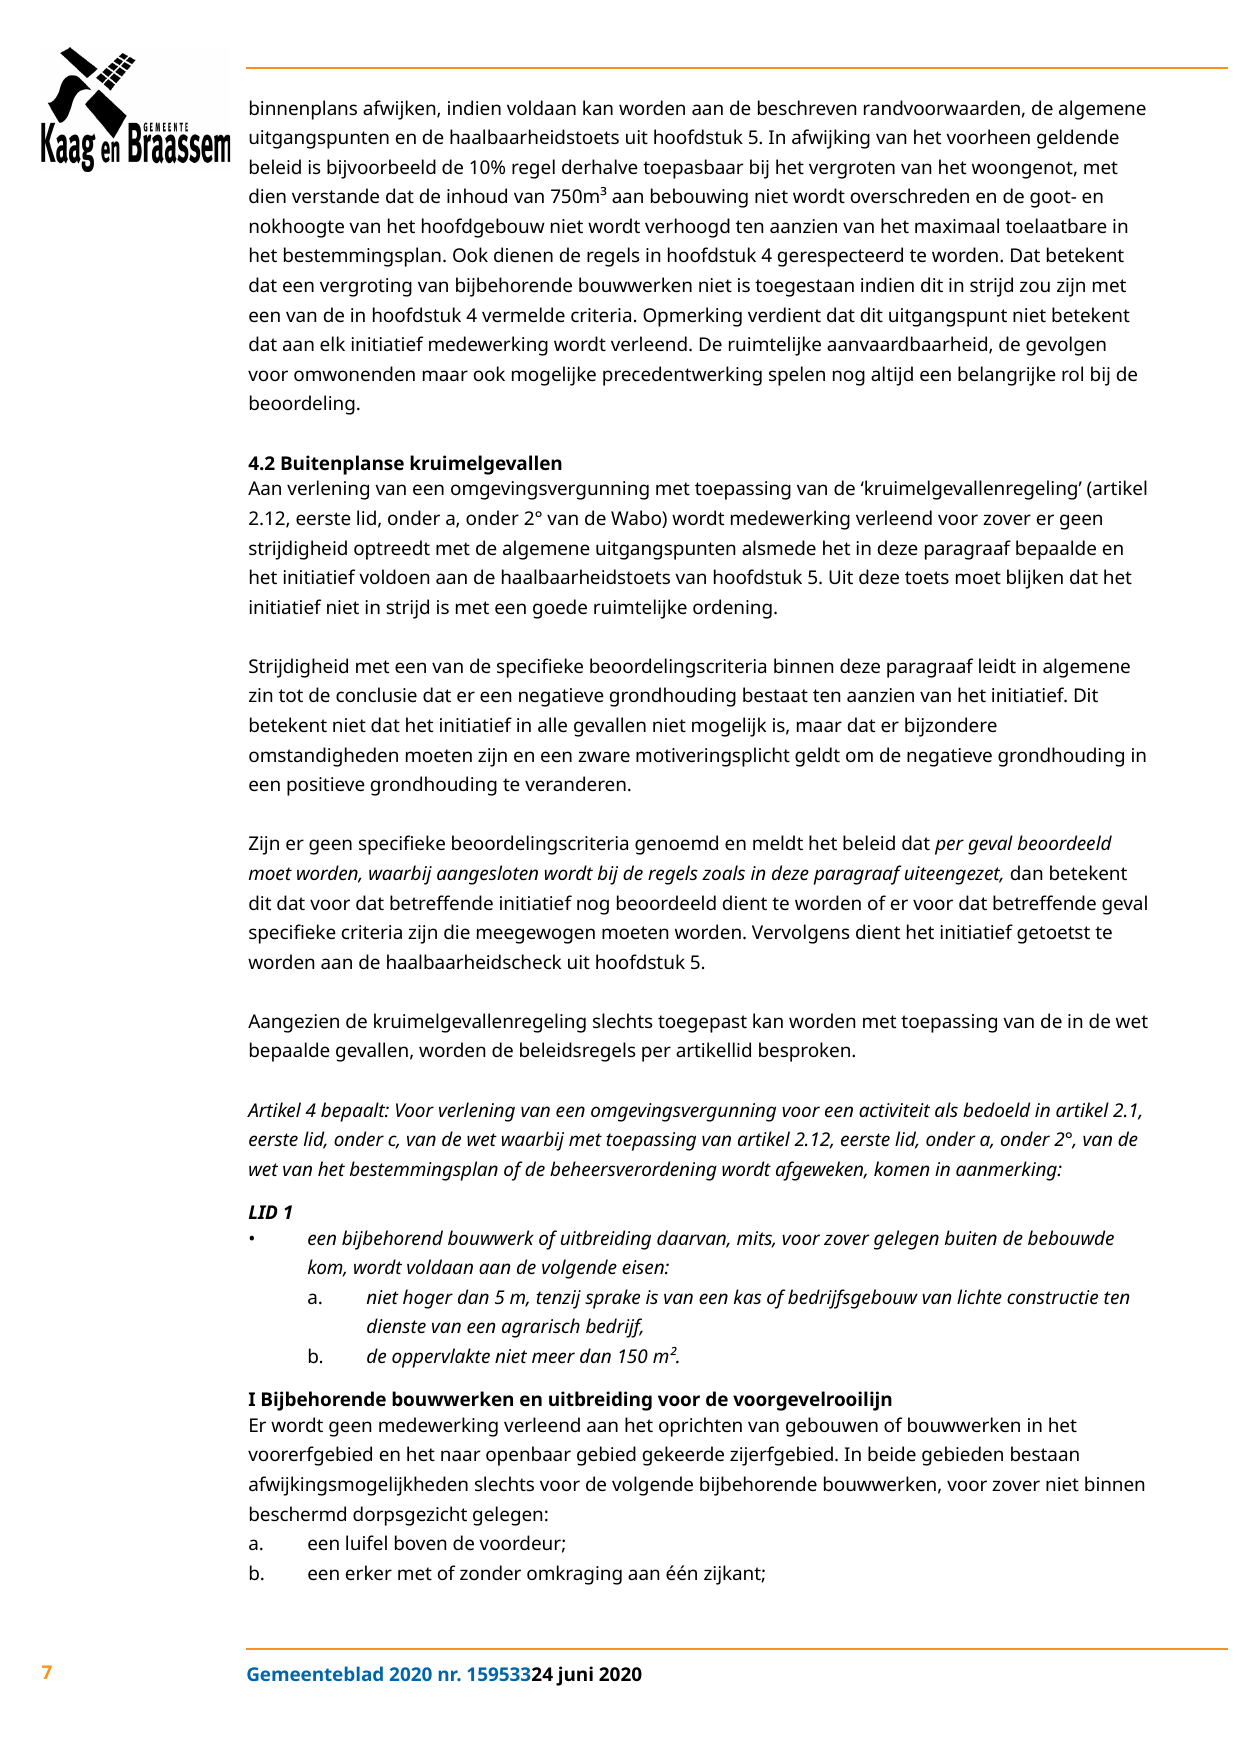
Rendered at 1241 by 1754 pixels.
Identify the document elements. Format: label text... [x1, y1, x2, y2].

text Er wordt geen medewerking verleend aan het oprichten van gebouwen of bouwwerken in het voorerfgebied en het naar openbaar gebied gekeerde zijerfgebied. In beide gebieden bestaan afwijkingsmogelijkheden slechts voor de volgende bijbehorende bouwwerken, voor zover niet binnen beschermd dorpsgezicht gelegen: [248, 1412, 1152, 1526]
text Aan verlening van een omgevingsvergunning met toepassing van de ‘kruimelgevallenregeling’ (artikel 2.12, eerste lid, onder a, onder 2° van de Wabo) wordt medewerking verleend voor zover er geen strijdigheid optreedt met de algemene uitgangspunten alsmede het in deze paragraaf bepaalde en het initiatief voldoen aan de haalbaarheidstoets van hoofdstuk 5. Uit deze toets moet blijken dat het initiatief niet in strijd is met een goede ruimtelijke ordening. [248, 476, 1152, 619]
text LID 1 [248, 1199, 1152, 1225]
text Aangezien de kruimelgevallenregeling slechts toegepast kan worden met toepassing van de in de wet bepaalde gevallen, worden de beleidsregels per artikellid besproken. [248, 1008, 1152, 1063]
list een bijbehorend bouwwerk of uitbreiding daarvan, mits, voor zover gelegen buiten de bebouwde kom, wordt voldaan aan de volgende eisen: [248, 1225, 1152, 1280]
list niet hoger dan 5 m, tenzij sprake is van een kas of bedrijfsgebouw van lichte constructie ten dienste van een agrarisch bedrijf, [307, 1284, 1152, 1339]
text Strijdigheid met een van de specifieke beoordelingscriteria binnen deze paragraaf leidt in algemene zin tot de conclusie dat er een negatieve grondhouding bestaat ten aanzien van het initiatief. Dit betekent niet dat het initiatief in alle gevallen niet mogelijk is, maar dat er bijzondere omstandigheden moeten zijn en een zware motiveringsplicht geldt om de negatieve grondhouding in een positieve grondhouding te veranderen. [248, 653, 1152, 797]
list een luifel boven de voordeur; [248, 1530, 1152, 1556]
text binnenplans afwijken, indien voldaan kan worden aan de beschreven randvoorwaarden, de algemene uitgangspunten en de haalbaarheidstoets uit hoofdstuk 5. In afwijking van het voorheen geldende beleid is bijvoorbeeld de 10% regel derhalve toepasbaar bij het vergroten van het woongenot, met dien verstande dat de inhoud van 750m³ aan bebouwing niet wordt overschreden en de goot- en nokhoogte van het hoofdgebouw niet wordt verhoogd ten aanzien van het maximaal toelaatbare in het bestemmingsplan. Ook dienen de regels in hoofdstuk 4 gerespecteerd te worden. Dat betekent dat een vergroting van bijbehorende bouwwerken niet is toegestaan indien dit in strijd zou zijn met een van de in hoofdstuk 4 vermelde criteria. Opmerking verdient dat dit uitgangspunt niet betekent dat aan elk initiatief medewerking wordt verleend. De ruimtelijke aanvaardbaarheid, de gevolgen voor omwonenden maar ook mogelijke precedentwerking spelen nog altijd een belangrijke rol bij de beoordeling. [248, 95, 1152, 416]
text I Bijbehorende bouwwerken en uitbreiding voor de voorgevelrooilijn [248, 1386, 1152, 1412]
picture [41, 47, 231, 172]
list de oppervlakte niet meer dan 150 m². [307, 1343, 1152, 1369]
text 4.2 Buitenplanse kruimelgevallen [248, 450, 1152, 476]
text Artikel 4 bepaalt: Voor verlening van een omgevingsvergunning voor een activiteit als bedoeld in artikel 2.1, eerste lid, onder c, van de wet waarbij met toepassing van artikel 2.12, eerste lid, onder a, onder 2°, van de wet van het bestemmingsplan of de beheersverordening wordt afgeweken, komen in aanmerking: [248, 1097, 1152, 1182]
text Zijn er geen specifieke beoordelingscriteria genoemd en meldt het beleid dat per geval beoordeeld moet worden, waarbij aangesloten wordt bij de regels zoals in deze paragraaf uiteengezet, dan betekent dit dat voor dat betreffende initiatief nog beoordeeld dient te worden of er voor dat betreffende geval specifieke criteria zijn die meegewogen moeten worden. Vervolgens dient het initiatief getoetst te worden aan de haalbaarheidscheck uit hoofdstuk 5. [248, 831, 1152, 974]
list een erker met of zonder omkraging aan één zijkant; [248, 1560, 1152, 1586]
